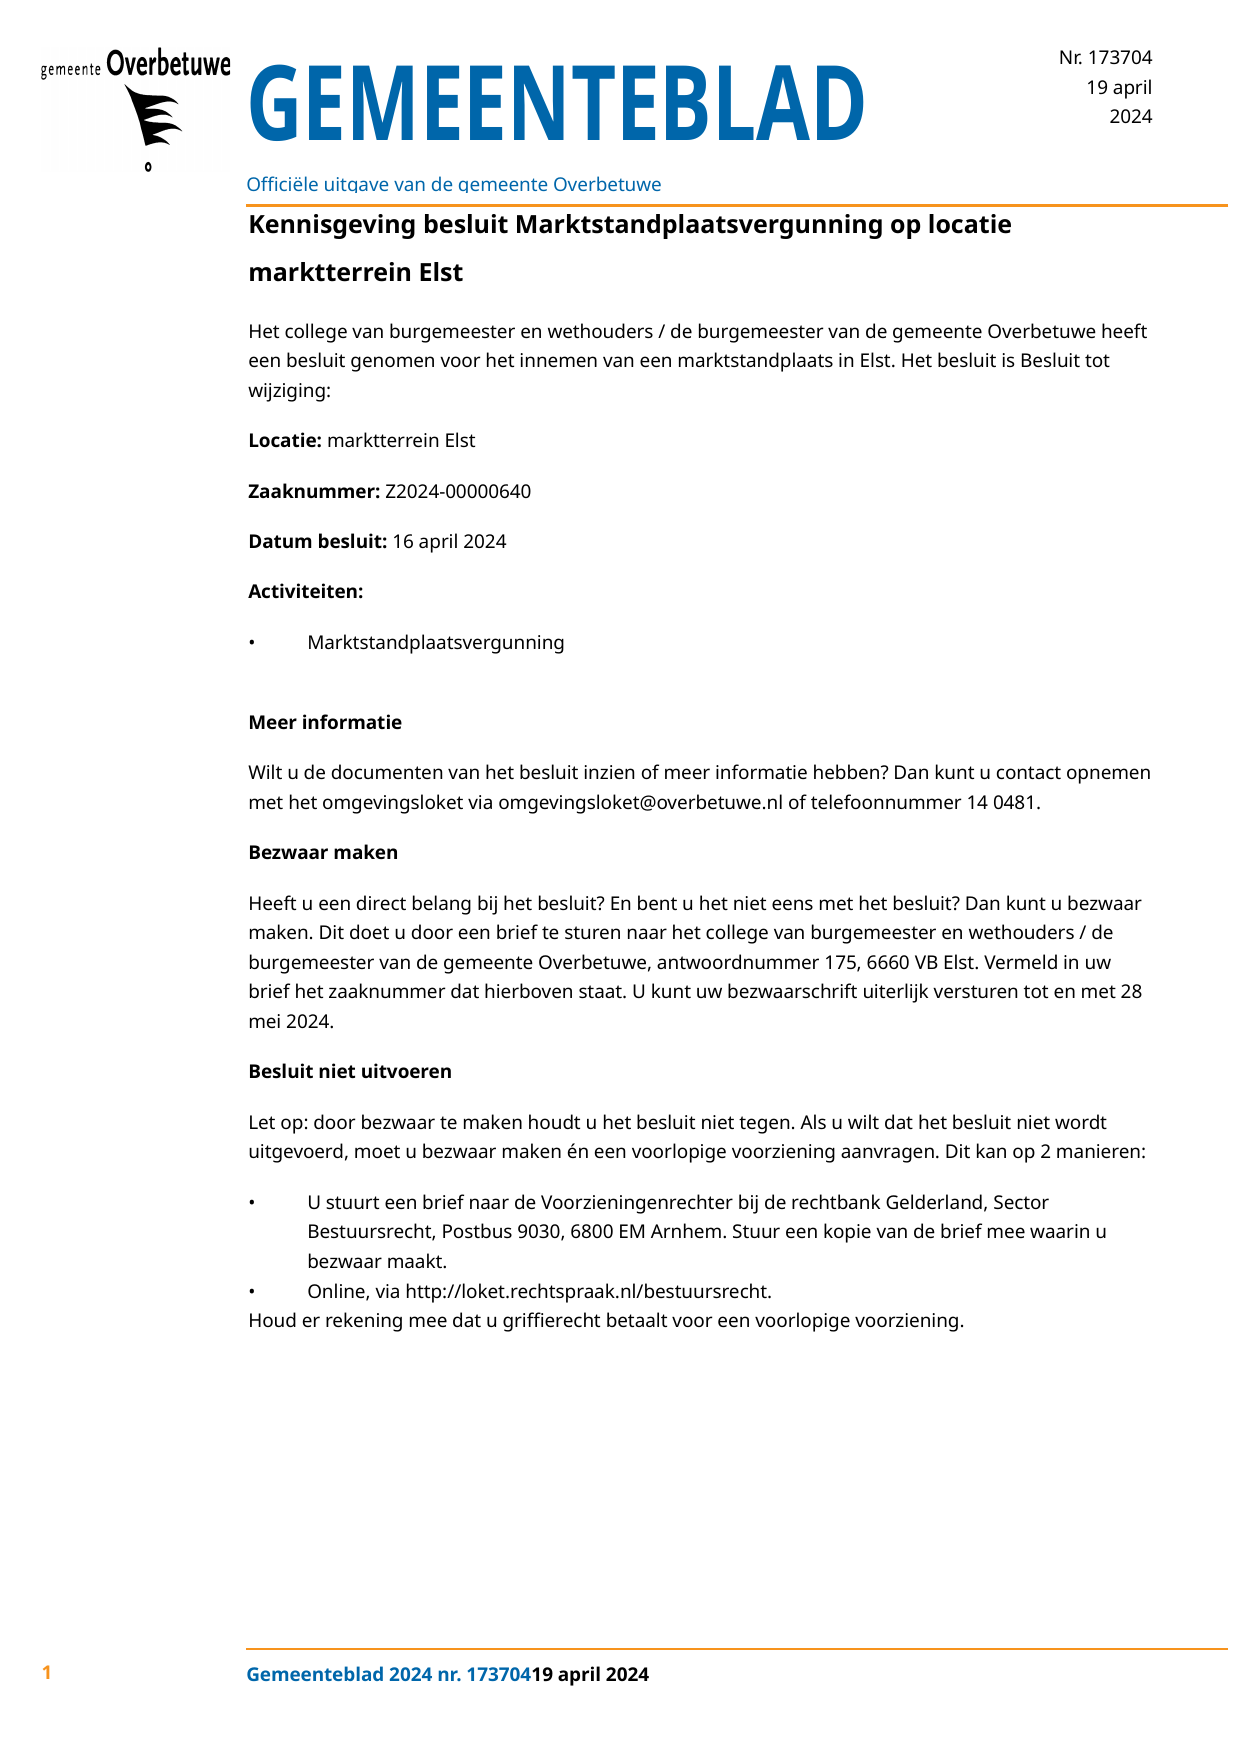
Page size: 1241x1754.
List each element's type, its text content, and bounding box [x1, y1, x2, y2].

list Marktstandplaatsvergunning [248, 629, 1152, 655]
text Heeft u een direct belang bij het besluit? En bent u het niet eens met het besluit? Dan kunt u bezwaar maken. Dit doet u door een brief te sturen naar het college van burgemeester en wethouders / de burgemeester van de gemeente Overbetuwe, antwoordnummer 175, 6660 VB Elst. Vermeld in uw brief het zaaknummer dat hierboven staat. U kunt uw bezwaarschrift uiterlijk versturen tot en met 28 mei 2024. [248, 890, 1152, 1034]
text Bezwaar maken [248, 839, 1152, 865]
text Activiteiten: [248, 579, 1152, 604]
text Datum besluit: 16 april 2024 [248, 528, 1152, 554]
text Besluit niet uitvoeren [248, 1059, 1152, 1084]
list U stuurt een brief naar de Voorzieningenrechter bij de rechtbank Gelderland, Sector Bestuursrecht, Postbus 9030, 6800 EM Arnhem. Stuur een kopie van de brief mee waarin u bezwaar maakt. [248, 1189, 1152, 1274]
text Zaaknummer: Z2024-00000640 [248, 478, 1152, 504]
text Kennisgeving besluit Marktstandplaatsvergunning op locatie marktterrein Elst [248, 207, 1152, 288]
text Let op: door bezwaar te maken houdt u het besluit niet tegen. Als u wilt dat het besluit niet wordt uitgevoerd, moet u bezwaar maken én een voorlopige voorziening aanvragen. Dit kan op 2 manieren: [248, 1109, 1152, 1164]
text Het college van burgemeester en wethouders / de burgemeester van de gemeente Overbetuwe heeft een besluit genomen voor het innemen van een marktstandplaats in Elst. Het besluit is Besluit tot wijziging: [248, 318, 1152, 403]
list Online, via http://loket.rechtspraak.nl/bestuursrecht. [248, 1278, 1152, 1304]
text Locatie: marktterrein Elst [248, 427, 1152, 453]
picture [41, 47, 231, 172]
text Meer informatie [248, 709, 1152, 735]
text Houd er rekening mee dat u griffierecht betaalt voor een voorlopige voorziening. [248, 1307, 1152, 1333]
text Wilt u de documenten van het besluit inzien of meer informatie hebben? Dan kunt u contact opnemen met het omgevingsloket via omgevingsloket@overbetuwe.nl of telefoonnummer 14 0481. [248, 759, 1152, 815]
